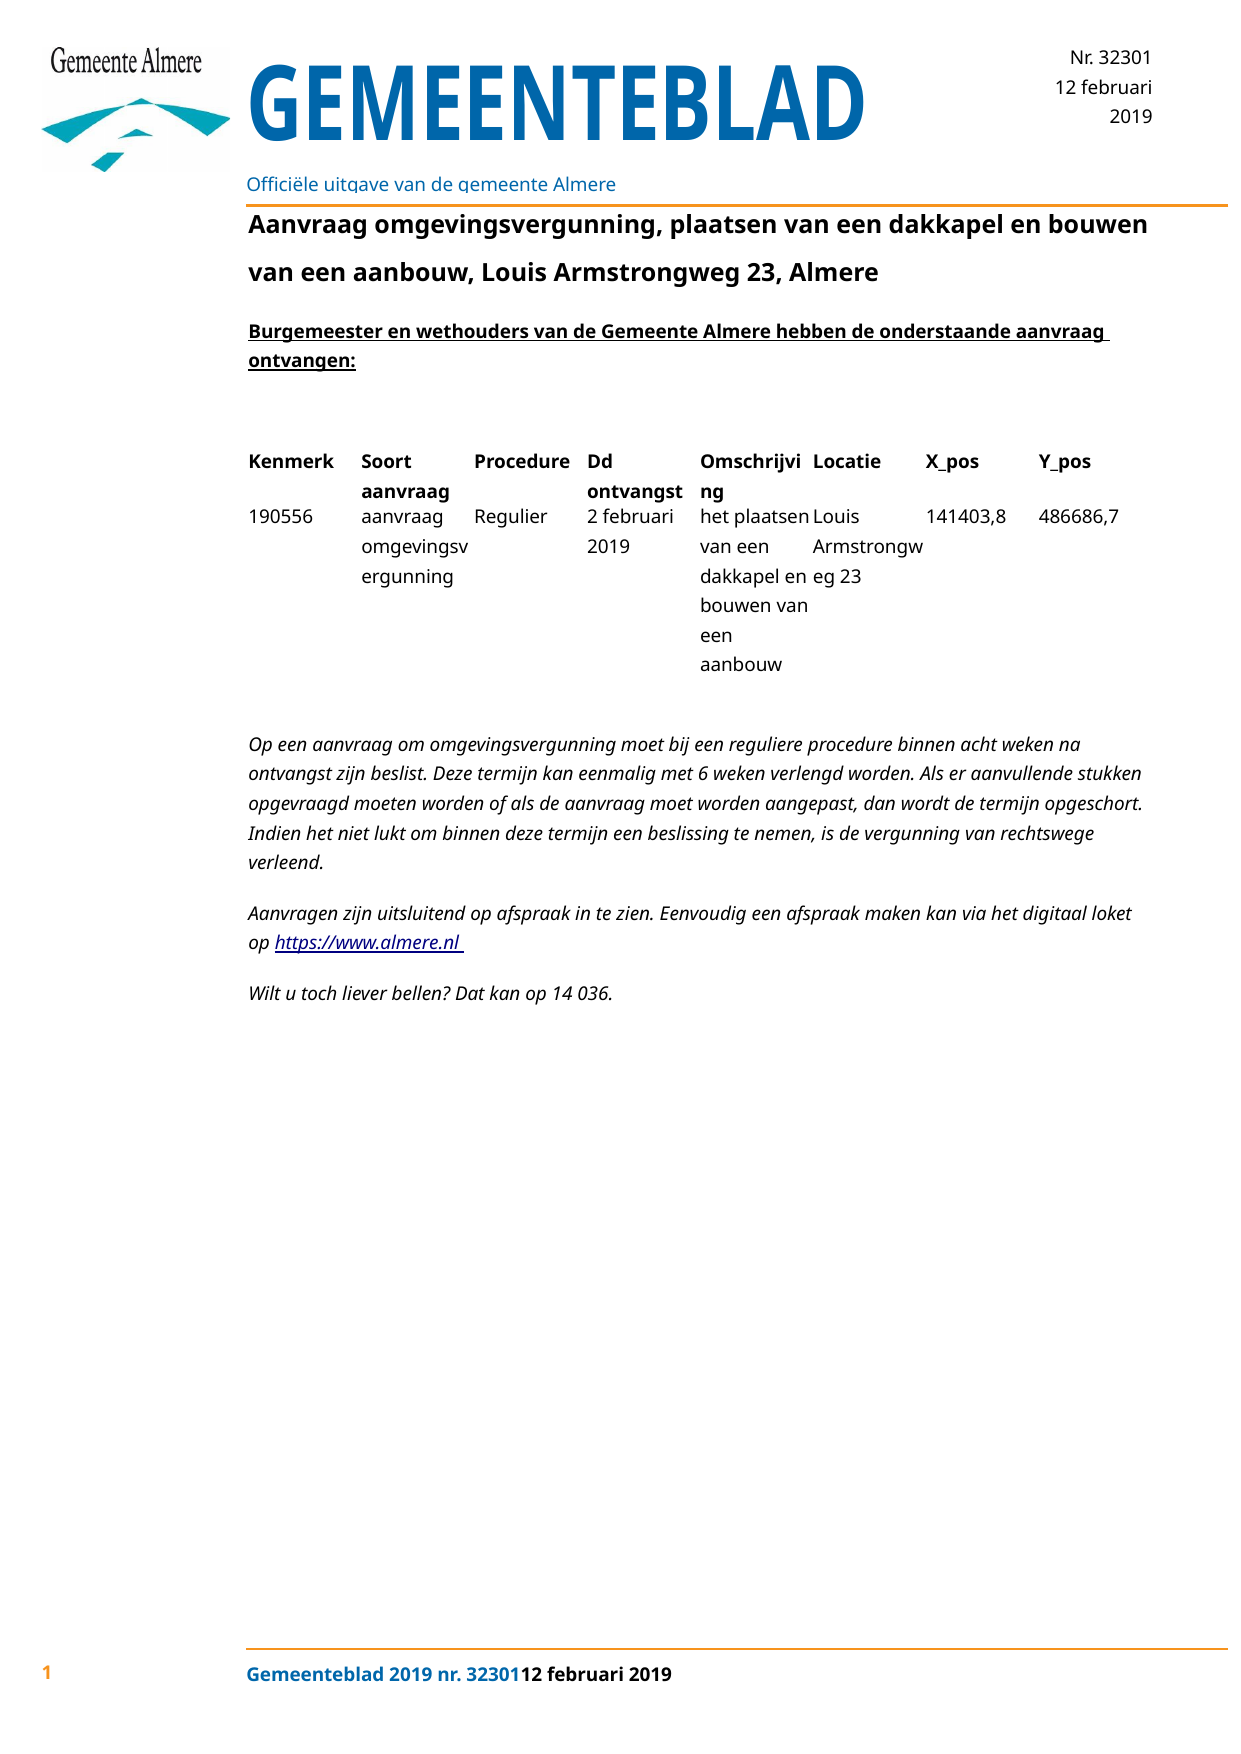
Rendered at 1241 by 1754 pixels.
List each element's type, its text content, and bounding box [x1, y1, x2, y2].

table_header Locatie [813, 449, 926, 504]
table_header Omschrijving [700, 449, 813, 504]
table_cell Regulier [474, 504, 587, 677]
table_cell het plaatsen van een dakkapel en bouwen van een aanbouw [700, 504, 813, 677]
table_header Procedure [474, 449, 587, 504]
text Wilt u toch liever bellen? Dat kan op 14 036. [248, 980, 1152, 1006]
table_cell 190556 [248, 504, 361, 677]
text Aanvraag omgevingsvergunning, plaatsen van een dakkapel en bouwen van een aanbouw, Louis Armstrongweg 23, Almere [248, 207, 1152, 288]
text Burgemeester en wethouders van de Gemeente Almere hebben de onderstaande aanvraag ontvangen: [248, 318, 1152, 373]
table_cell aanvraag omgevingsvergunning [361, 504, 474, 677]
table_cell Louis Armstrongweg 23 [813, 504, 926, 677]
table_header Y_pos [1039, 449, 1152, 504]
text Op een aanvraag om omgevingsvergunning moet bij een reguliere procedure binnen acht weken na ontvangst zijn beslist. Deze termijn kan eenmalig met 6 weken verlengd worden. Als er aanvullende stukken opgevraagd moeten worden of als de aanvraag moet worden aangepast, dan wordt de termijn opgeschort. Indien het niet lukt om binnen deze termijn een beslissing te nemen, is de vergunning van rechtswege verleend. [248, 731, 1152, 875]
table_header X_pos [926, 449, 1038, 504]
table_cell 141403,8 [926, 504, 1038, 677]
picture [41, 47, 231, 172]
table_cell 2 februari 2019 [587, 504, 700, 677]
table_cell 486686,7 [1039, 504, 1152, 677]
table_header Kenmerk [248, 449, 361, 504]
table_header Dd ontvangst [587, 449, 700, 504]
table_header Soort aanvraag [361, 449, 474, 504]
text Aanvragen zijn uitsluitend op afspraak in te zien. Eenvoudig een afspraak maken kan via het digitaal loket op https://www.almere.nl [248, 900, 1152, 955]
